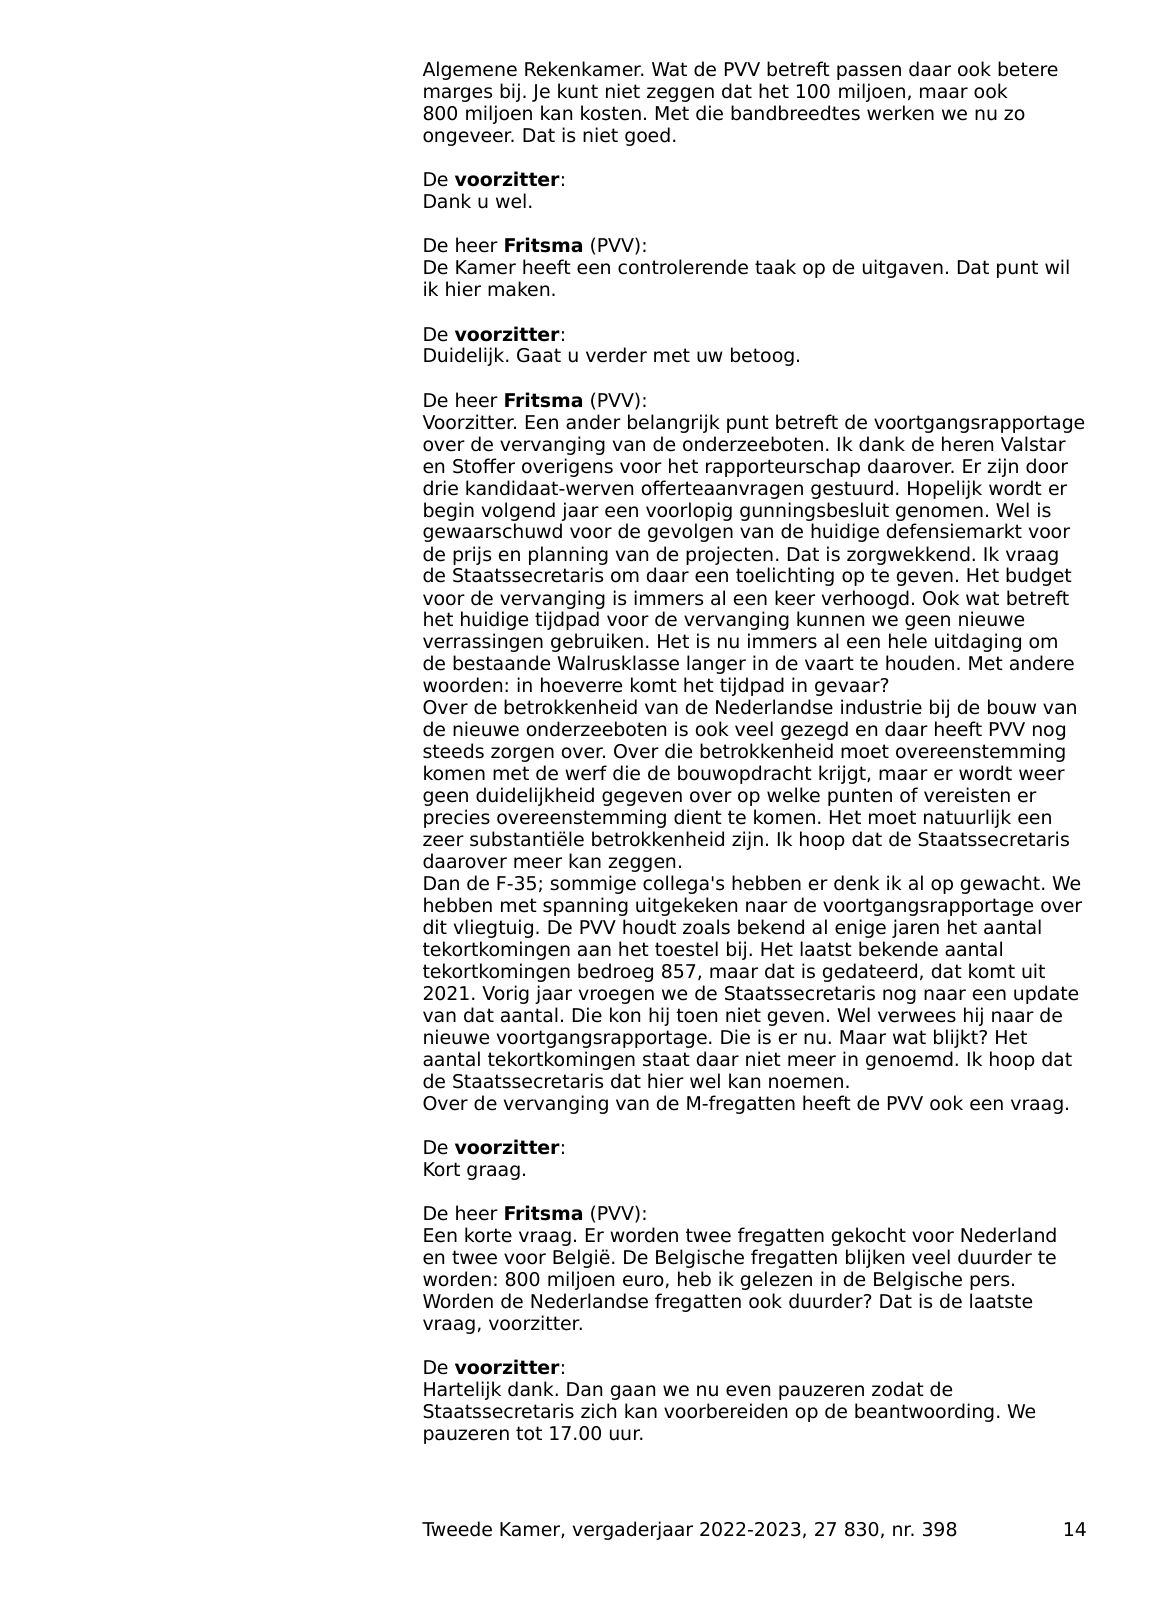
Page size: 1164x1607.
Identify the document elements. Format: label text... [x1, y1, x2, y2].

text Voorzitter. Een ander belangrijk punt betreft de voortgangsrapportage over de vervanging van de onderzeeboten. Ik dank de heren Valstar en Stoffer overigens voor het rapporteurschap daarover. Er zijn door drie kandidaat-werven offerteaanvragen gestuurd. Hopelijk wordt er begin volgend jaar een voorlopig gunningsbesluit genomen. Wel is gewaarschuwd voor de gevolgen van de huidige defensiemarkt voor de prijs en planning van de projecten. Dat is zorgwekkend. Ik vraag de Staatssecretaris om daar een toelichting op te geven. Het budget voor de vervanging is immers al een keer verhoogd. Ook wat betreft het huidige tijdpad voor de vervanging kunnen we geen nieuwe verrassingen gebruiken. Het is nu immers al een hele uitdaging om de bestaande Walrusklasse langer in de vaart te houden. Met andere woorden: in hoeverre komt het tijdpad in gevaar? [422, 412, 1087, 697]
text De heer Fritsma (PVV): [422, 235, 1087, 257]
text De voorzitter: [422, 323, 1087, 345]
text De Kamer heeft een controlerende taak op de uitgaven. Dat punt wil ik hier maken. [422, 257, 1087, 301]
text Dan de F-35; sommige collega's hebben er denk ik al op gewacht. We hebben met spanning uitgekeken naar de voortgangsrapportage over dit vliegtuig. De PVV houdt zoals bekend al enige jaren het aantal tekortkomingen aan het toestel bij. Het laatst bekende aantal tekortkomingen bedroeg 857, maar dat is gedateerd, dat komt uit 2021. Vorig jaar vroegen we de Staatssecretaris nog naar een update van dat aantal. Die kon hij toen niet geven. Wel verwees hij naar de nieuwe voortgangsrapportage. Die is er nu. Maar wat blijkt? Het aantal tekortkomingen staat daar niet meer in genoemd. Ik hoop dat de Staatssecretaris dat hier wel kan noemen. [422, 873, 1087, 1093]
text Over de betrokkenheid van de Nederlandse industrie bij de bouw van de nieuwe onderzeeboten is ook veel gezegd en daar heeft PVV nog steeds zorgen over. Over die betrokkenheid moet overeenstemming komen met de werf die de bouwopdracht krijgt, maar er wordt weer geen duidelijkheid gegeven over op welke punten of vereisten er precies overeenstemming dient te komen. Het moet natuurlijk een zeer substantiële betrokkenheid zijn. Ik hoop dat de Staatssecretaris daarover meer kan zeggen. [422, 697, 1087, 873]
text Een korte vraag. Er worden twee fregatten gekocht voor Nederland en twee voor België. De Belgische fregatten blijken veel duurder te worden: 800 miljoen euro, heb ik gelezen in de Belgische pers. Worden de Nederlandse fregatten ook duurder? Dat is de laatste vraag, voorzitter. [422, 1225, 1087, 1335]
text De voorzitter: [422, 1137, 1087, 1159]
text Dank u wel. [422, 191, 1087, 213]
text Over de vervanging van de M-fregatten heeft de PVV ook een vraag. [422, 1093, 1087, 1115]
text Algemene Rekenkamer. Wat de PVV betreft passen daar ook betere marges bij. Je kunt niet zeggen dat het 100 miljoen, maar ook 800 miljoen kan kosten. Met die bandbreedtes werken we nu zo ongeveer. Dat is niet goed. [422, 59, 1087, 147]
text Hartelijk dank. Dan gaan we nu even pauzeren zodat de Staatssecretaris zich kan voorbereiden op de beantwoording. We pauzeren tot 17.00 uur. [422, 1379, 1087, 1445]
text De voorzitter: [422, 1357, 1087, 1379]
text De heer Fritsma (PVV): [422, 1203, 1087, 1225]
text De voorzitter: [422, 169, 1087, 191]
text Kort graag. [422, 1159, 1087, 1181]
text De heer Fritsma (PVV): [422, 389, 1087, 412]
text Duidelijk. Gaat u verder met uw betoog. [422, 345, 1087, 367]
